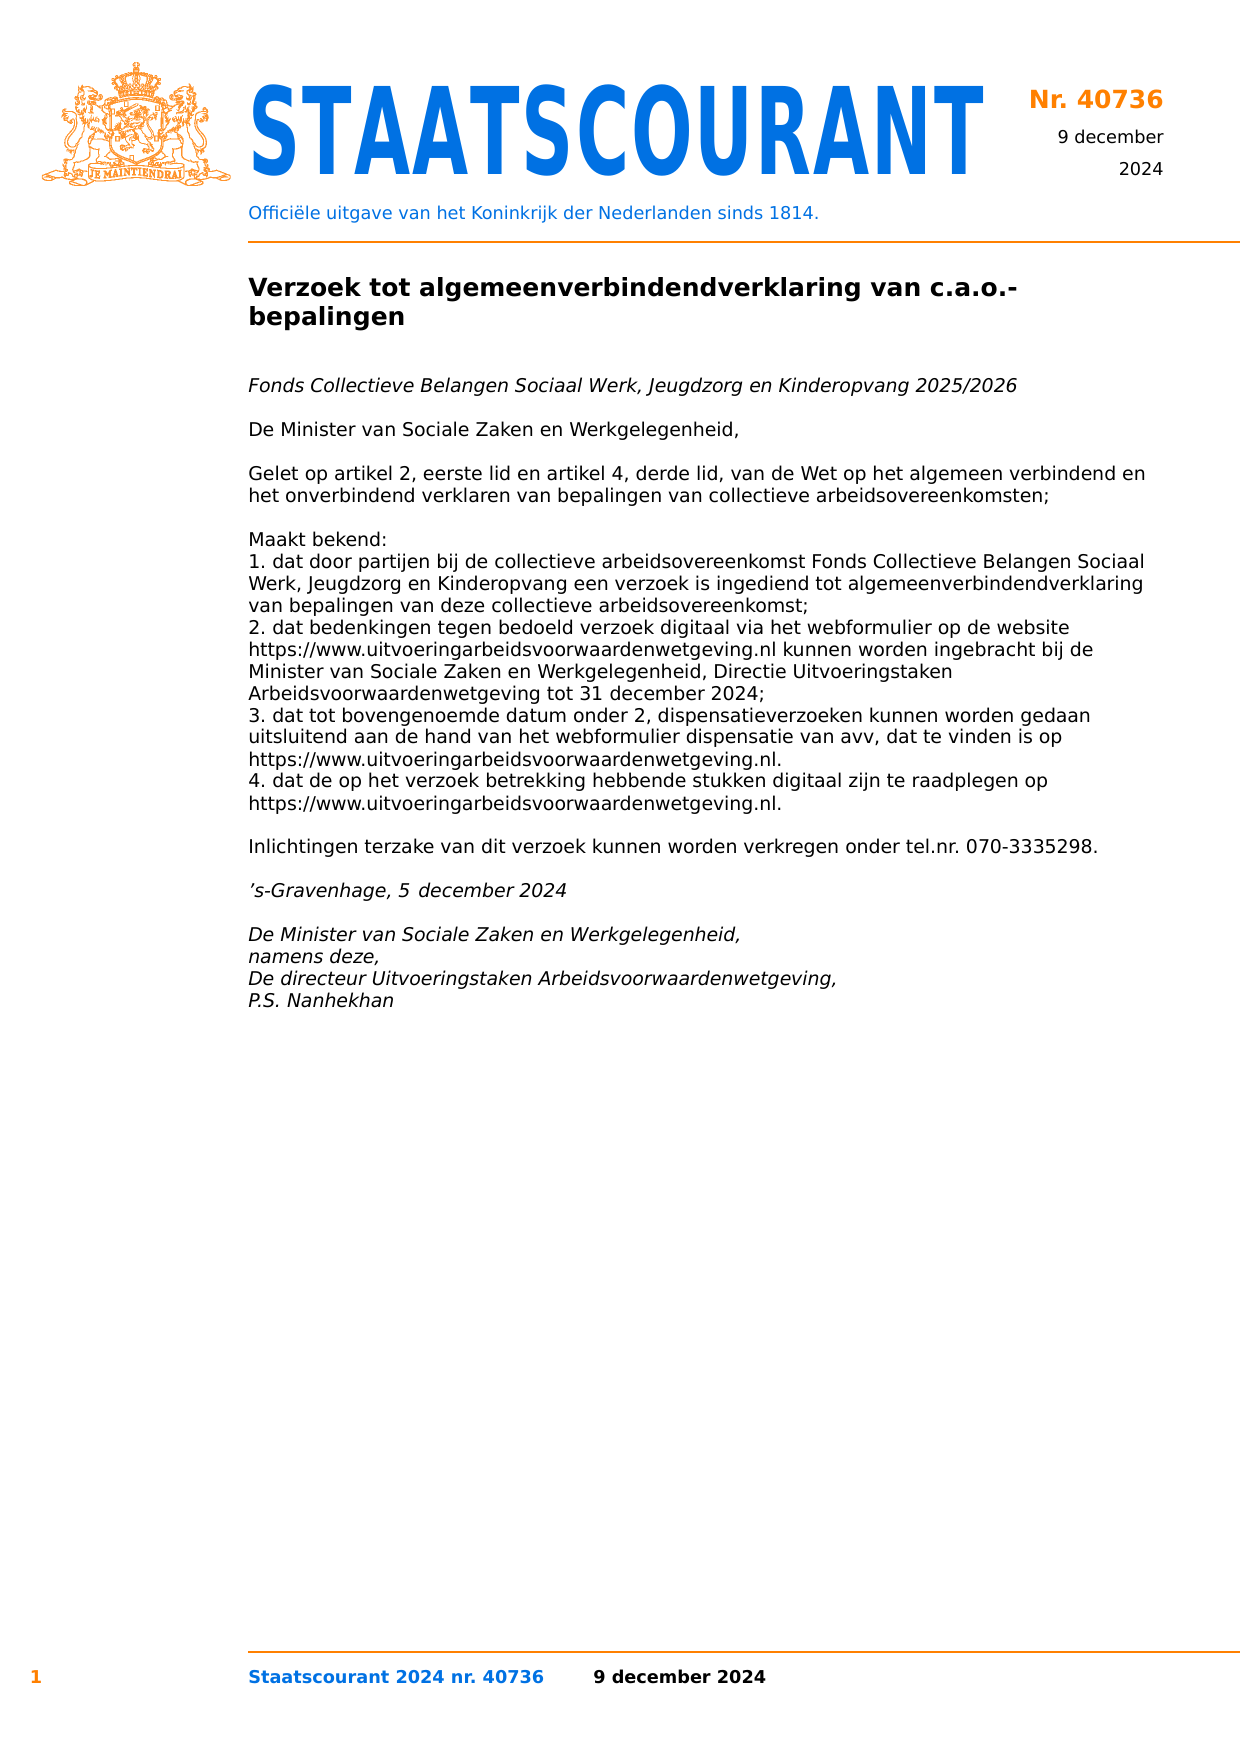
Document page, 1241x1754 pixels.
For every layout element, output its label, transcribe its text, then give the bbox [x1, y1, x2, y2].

text ’s-Gravenhage, 5 december 2024 [248, 880, 1163, 902]
table_cell 2024 [998, 153, 1240, 203]
text 1. dat door partijen bij de collectieve arbeidsovereenkomst Fonds Collectieve Belangen Sociaal Werk, Jeugdzorg en Kinderopvang een verzoek is ingediend tot algemeenverbindendverklaring van bepalingen van deze collectieve arbeidsovereenkomst; [248, 551, 1163, 617]
text Fonds Collectieve Belangen Sociaal Werk, Jeugdzorg en Kinderopvang 2025/2026 [248, 375, 1163, 397]
picture [41, 62, 231, 186]
text De Minister van Sociale Zaken en Werkgelegenheid, [248, 419, 1163, 441]
table_header Nr. 40736 [998, 62, 1240, 121]
table_header STAATSCOURANT [248, 62, 998, 203]
text 4. dat de op het verzoek betrekking hebbende stukken digitaal zijn te raadplegen op https://www.uitvoeringarbeidsvoorwaardenwetgeving.nl. [248, 770, 1163, 814]
text 3. dat tot bovengenoemde datum onder 2, dispensatieverzoeken kunnen worden gedaan uitsluitend aan de hand van het webformulier dispensatie van avv, dat te vinden is op https://www.uitvoeringarbeidsvoorwaardenwetgeving.nl. [248, 704, 1163, 770]
table_cell 9 december [998, 121, 1240, 153]
text Inlichtingen terzake van dit verzoek kunnen worden verkregen onder tel.nr. 070-3335298. [248, 836, 1163, 858]
table_cell Officiële uitgave van het Koninkrijk der Nederlanden sinds 1814. [248, 203, 1240, 241]
text 2. dat bedenkingen tegen bedoeld verzoek digitaal via het webformulier op de website https://www.uitvoeringarbeidsvoorwaardenwetgeving.nl kunnen worden ingebracht bij de Minister van Sociale Zaken en Werkgelegenheid, Directie Uitvoeringstaken Arbeidsvoorwaardenwetgeving tot 31 december 2024; [248, 617, 1163, 704]
subtitle Verzoek tot algemeenverbindendverklaring van c.a.o.-bepalingen [248, 273, 1163, 331]
text Maakt bekend: [248, 529, 1163, 551]
text Gelet op artikel 2, eerste lid en artikel 4, derde lid, van de Wet op het algemeen verbindend en het onverbindend verklaren van bepalingen van collectieve arbeidsovereenkomsten; [248, 463, 1163, 507]
table_header [25, 62, 248, 241]
text De Minister van Sociale Zaken en Werkgelegenheid, namens deze, De directeur Uitvoeringstaken Arbeidsvoorwaardenwetgeving, P.S. Nanhekhan [248, 924, 1163, 1012]
